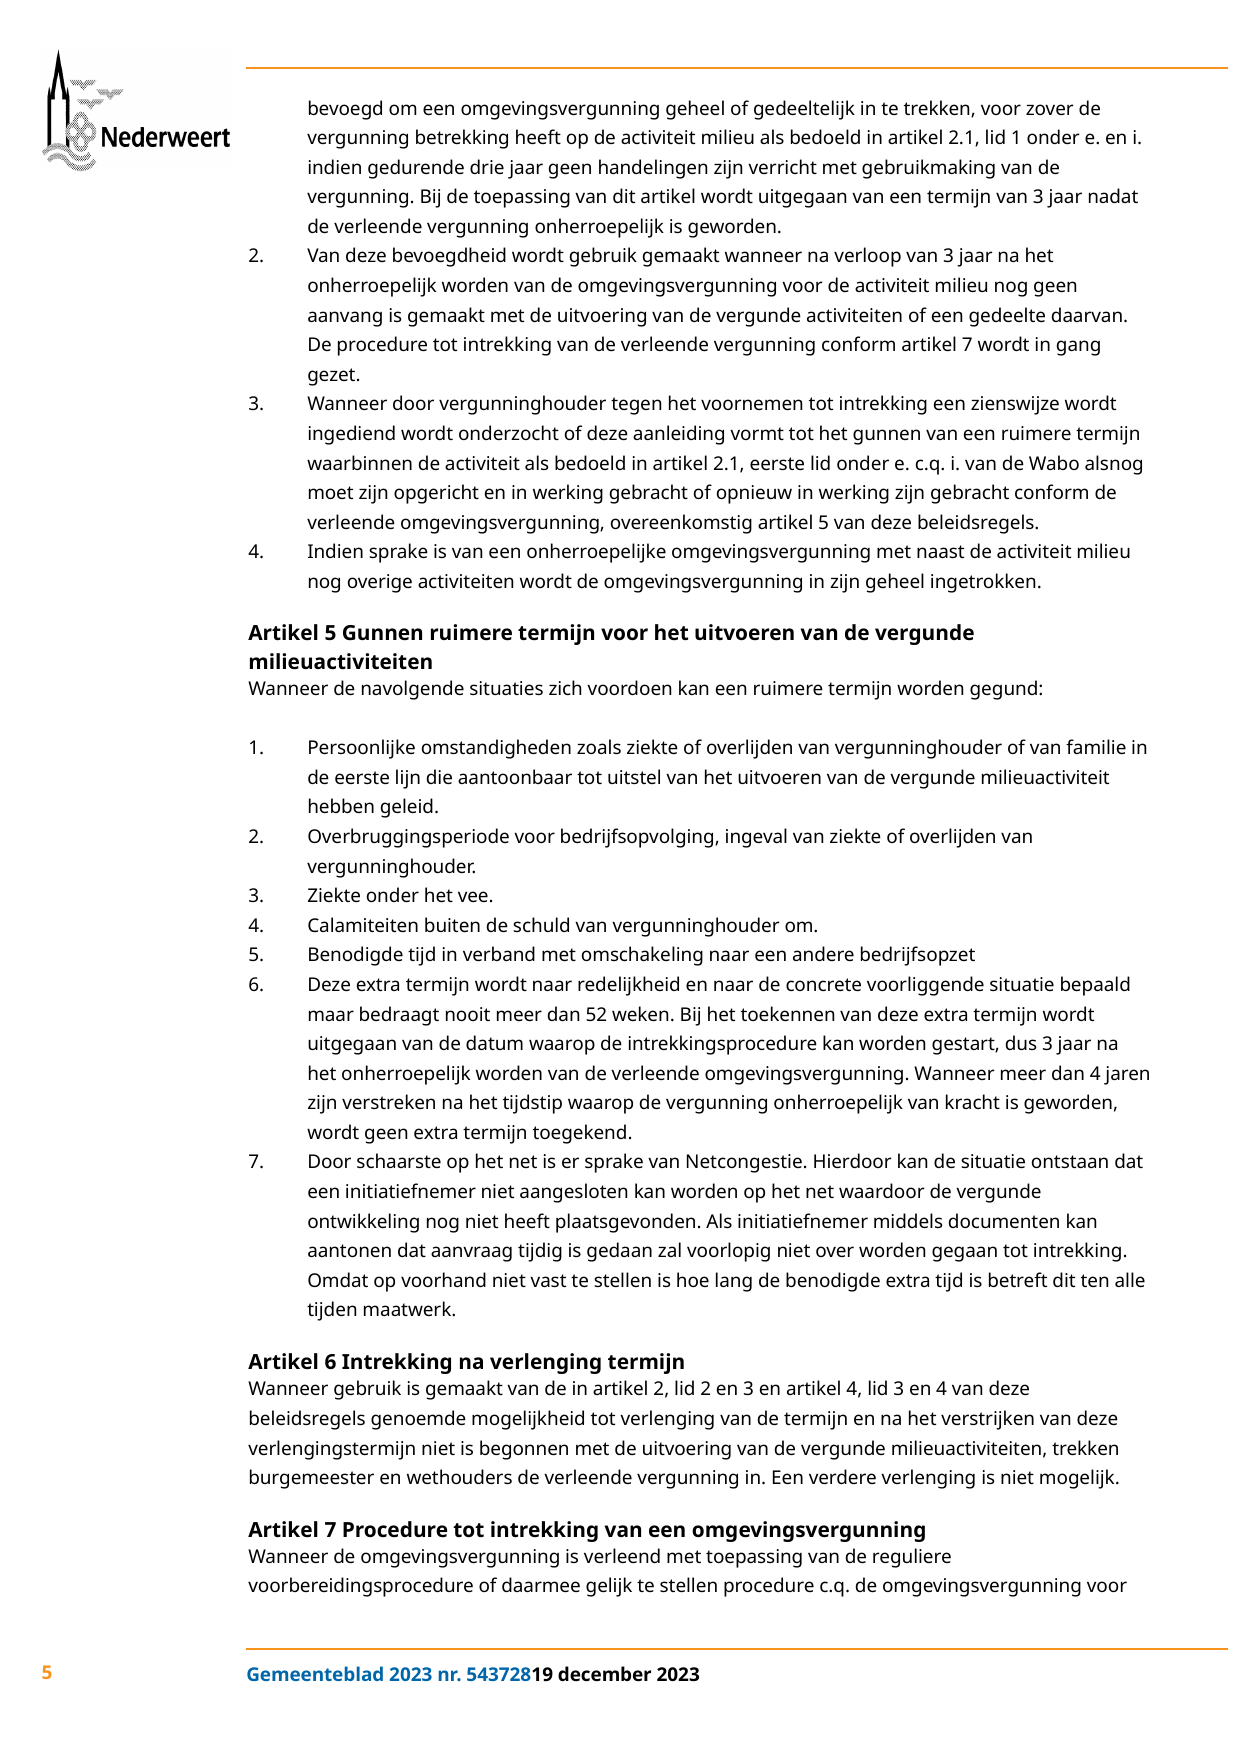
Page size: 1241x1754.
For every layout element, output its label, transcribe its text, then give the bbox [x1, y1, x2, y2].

list Benodigde tijd in verband met omschakeling naar een andere bedrijfsopzet [248, 942, 1152, 967]
text Wanneer de navolgende situaties zich voordoen kan een ruimere termijn worden gegund: [248, 675, 1152, 701]
text Artikel 5 Gunnen ruimere termijn voor het uitvoeren van de vergunde milieuactiviteiten [248, 618, 1152, 675]
text Artikel 6 Intrekking na verlenging termijn [248, 1347, 1152, 1376]
list bevoegd om een omgevingsvergunning geheel of gedeeltelijk in te trekken, voor zover de vergunning betrekking heeft op de activiteit milieu als bedoeld in artikel 2.1, lid 1 onder e. en i. indien gedurende drie jaar geen handelingen zijn verricht met gebruikmaking van de vergunning. Bij de toepassing van dit artikel wordt uitgegaan van een termijn van 3 jaar nadat de verleende vergunning onherroepelijk is geworden. [248, 95, 1152, 239]
list Wanneer door vergunninghouder tegen het voornemen tot intrekking een zienswijze wordt ingediend wordt onderzocht of deze aanleiding vormt tot het gunnen van een ruimere termijn waarbinnen de activiteit als bedoeld in artikel 2.1, eerste lid onder e. c.q. i. van de Wabo alsnog moet zijn opgericht en in werking gebracht of opnieuw in werking zijn gebracht conform de verleende omgevingsvergunning, overeenkomstig artikel 5 van deze beleidsregels. [248, 391, 1152, 535]
text Wanneer de omgevingsvergunning is verleend met toepassing van de reguliere voorbereidingsprocedure of daarmee gelijk te stellen procedure c.q. de omgevingsvergunning voor [248, 1543, 1152, 1598]
list Calamiteiten buiten de schuld van vergunninghouder om. [248, 912, 1152, 938]
list Van deze bevoegdheid wordt gebruik gemaakt wanneer na verloop van 3 jaar na het onherroepelijk worden van de omgevingsvergunning voor de activiteit milieu nog geen aanvang is gemaakt met de uitvoering van de vergunde activiteiten of een gedeelte daarvan. De procedure tot intrekking van de verleende vergunning conform artikel 7 wordt in gang gezet. [248, 243, 1152, 387]
list Deze extra termijn wordt naar redelijkheid en naar de concrete voorliggende situatie bepaald maar bedraagt nooit meer dan 52 weken. Bij het toekennen van deze extra termijn wordt uitgegaan van de datum waarop de intrekkingsprocedure kan worden gestart, dus 3 jaar na het onherroepelijk worden van de verleende omgevingsvergunning. Wanneer meer dan 4 jaren zijn verstreken na het tijdstip waarop de vergunning onherroepelijk van kracht is geworden, wordt geen extra termijn toegekend. [248, 971, 1152, 1145]
list Door schaarste op het net is er sprake van Netcongestie. Hierdoor kan de situatie ontstaan dat een initiatiefnemer niet aangesloten kan worden op het net waardoor de vergunde ontwikkeling nog niet heeft plaatsgevonden. Als initiatiefnemer middels documenten kan aantonen dat aanvraag tijdig is gedaan zal voorlopig niet over worden gegaan tot intrekking. Omdat op voorhand niet vast te stellen is hoe lang de benodigde extra tijd is betreft dit ten alle tijden maatwerk. [248, 1149, 1152, 1322]
list Ziekte onder het vee. [248, 882, 1152, 908]
text Artikel 7 Procedure tot intrekking van een omgevingsvergunning [248, 1515, 1152, 1543]
picture [41, 47, 231, 172]
list Persoonlijke omstandigheden zoals ziekte of overlijden van vergunninghouder of van familie in de eerste lijn die aantoonbaar tot uitstel van het uitvoeren van de vergunde milieuactiviteit hebben geleid. [248, 734, 1152, 819]
list Overbruggingsperiode voor bedrijfsopvolging, ingeval van ziekte of overlijden van vergunninghouder. [248, 823, 1152, 879]
text Wanneer gebruik is gemaakt van de in artikel 2, lid 2 en 3 en artikel 4, lid 3 en 4 van deze beleidsregels genoemde mogelijkheid tot verlenging van de termijn en na het verstrijken van deze verlengingstermijn niet is begonnen met de uitvoering van de vergunde milieuactiviteiten, trekken burgemeester en wethouders de verleende vergunning in. Een verdere verlenging is niet mogelijk. [248, 1376, 1152, 1490]
list Indien sprake is van een onherroepelijke omgevingsvergunning met naast de activiteit milieu nog overige activiteiten wordt de omgevingsvergunning in zijn geheel ingetrokken. [248, 538, 1152, 594]
